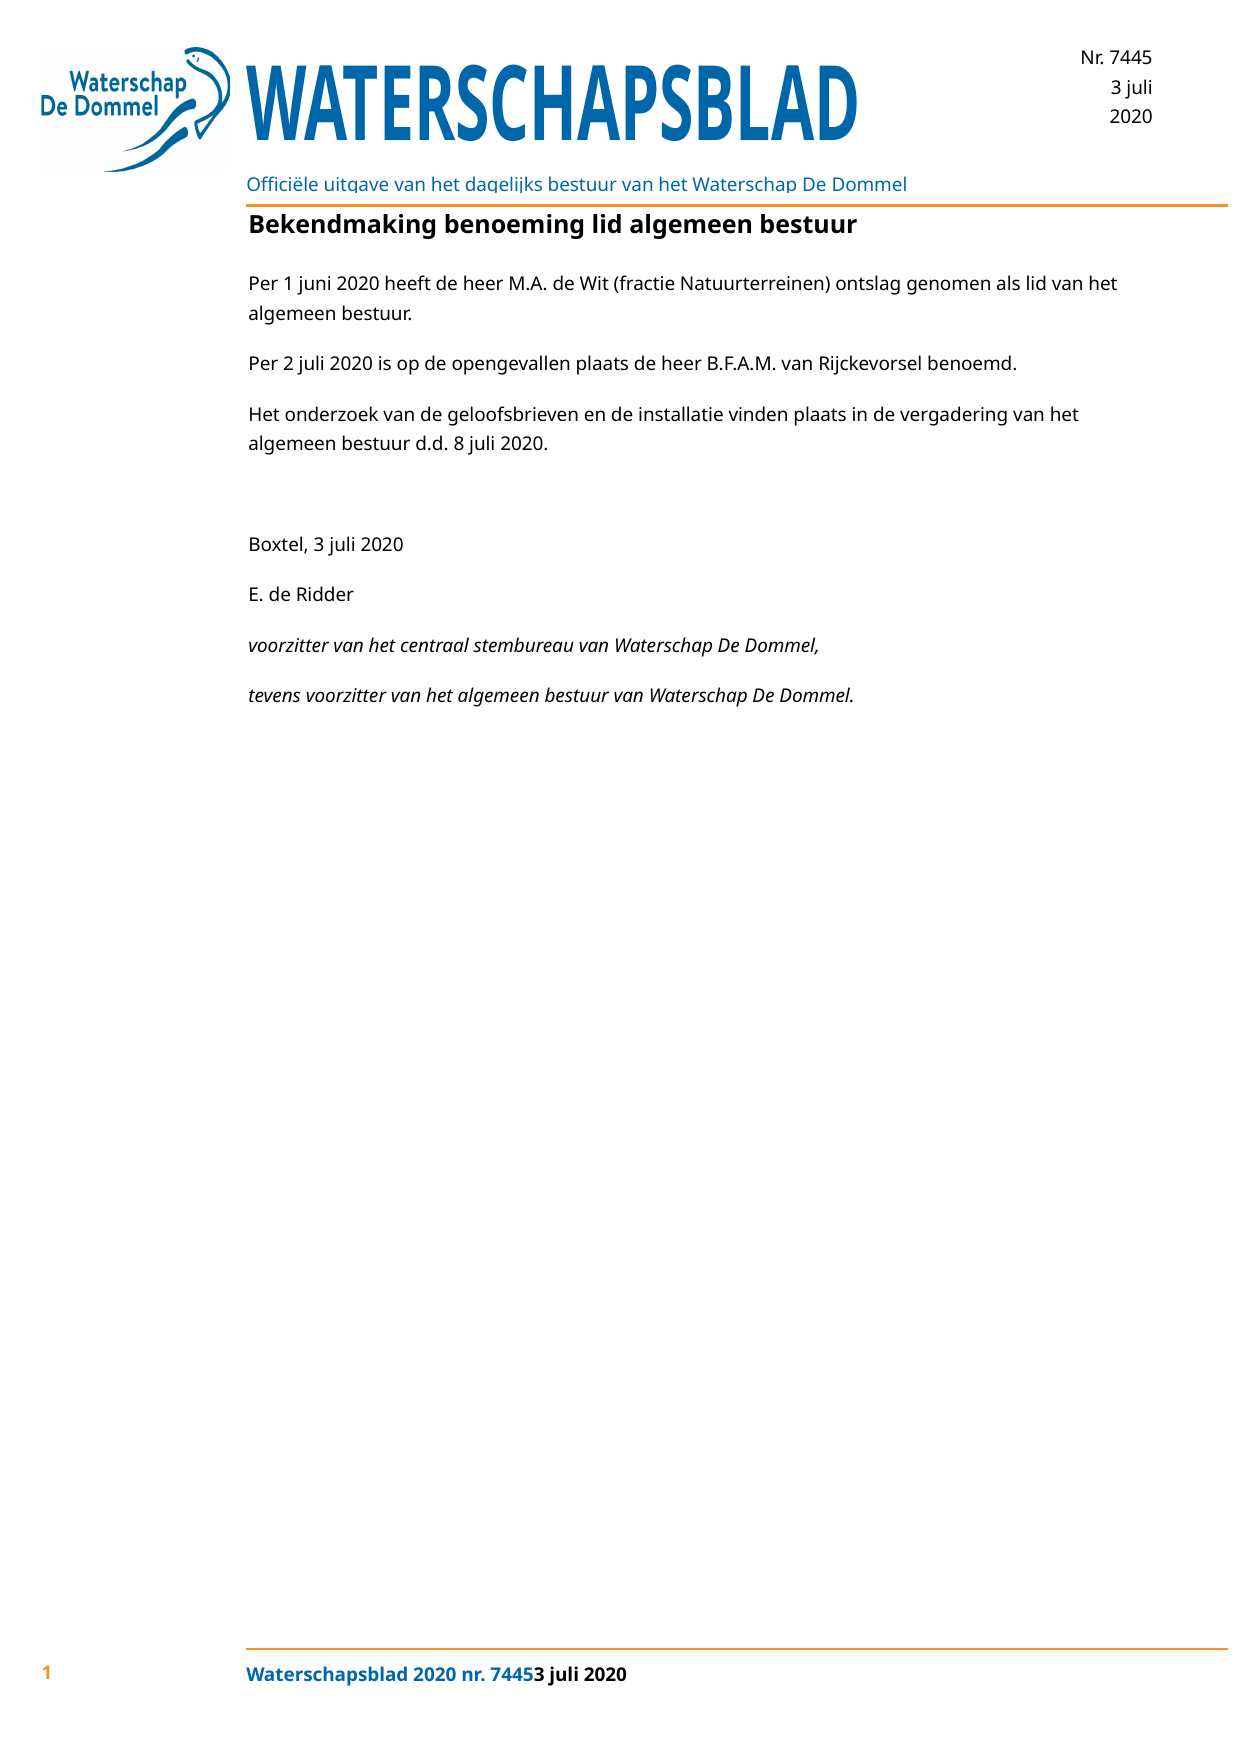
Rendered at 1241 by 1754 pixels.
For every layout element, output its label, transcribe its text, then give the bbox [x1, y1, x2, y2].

text Boxtel, 3 juli 2020 [248, 531, 1152, 557]
text Per 2 juli 2020 is op de opengevallen plaats de heer B.F.A.M. van Rijckevorsel benoemd. [248, 350, 1152, 376]
text E. de Ridder [248, 582, 1152, 607]
picture [45, 99, 51, 111]
text Per 1 juni 2020 heeft de heer M.A. de Wit (fractie Natuurterreinen) ontslag genomen als lid van het algemeen bestuur. [248, 270, 1152, 326]
picture [41, 47, 231, 172]
text tevens voorzitter van het algemeen bestuur van Waterschap De Dommel. [248, 682, 1152, 708]
text voorzitter van het centraal stembureau van Waterschap De Dommel, [248, 632, 1152, 658]
picture [204, 47, 231, 76]
text Bekendmaking benoeming lid algemeen bestuur [248, 207, 1152, 241]
text Het onderzoek van de geloofsbrieven en de installatie vinden plaats in de vergadering van het algemeen bestuur d.d. 8 juli 2020. [248, 401, 1152, 456]
picture [198, 118, 210, 131]
